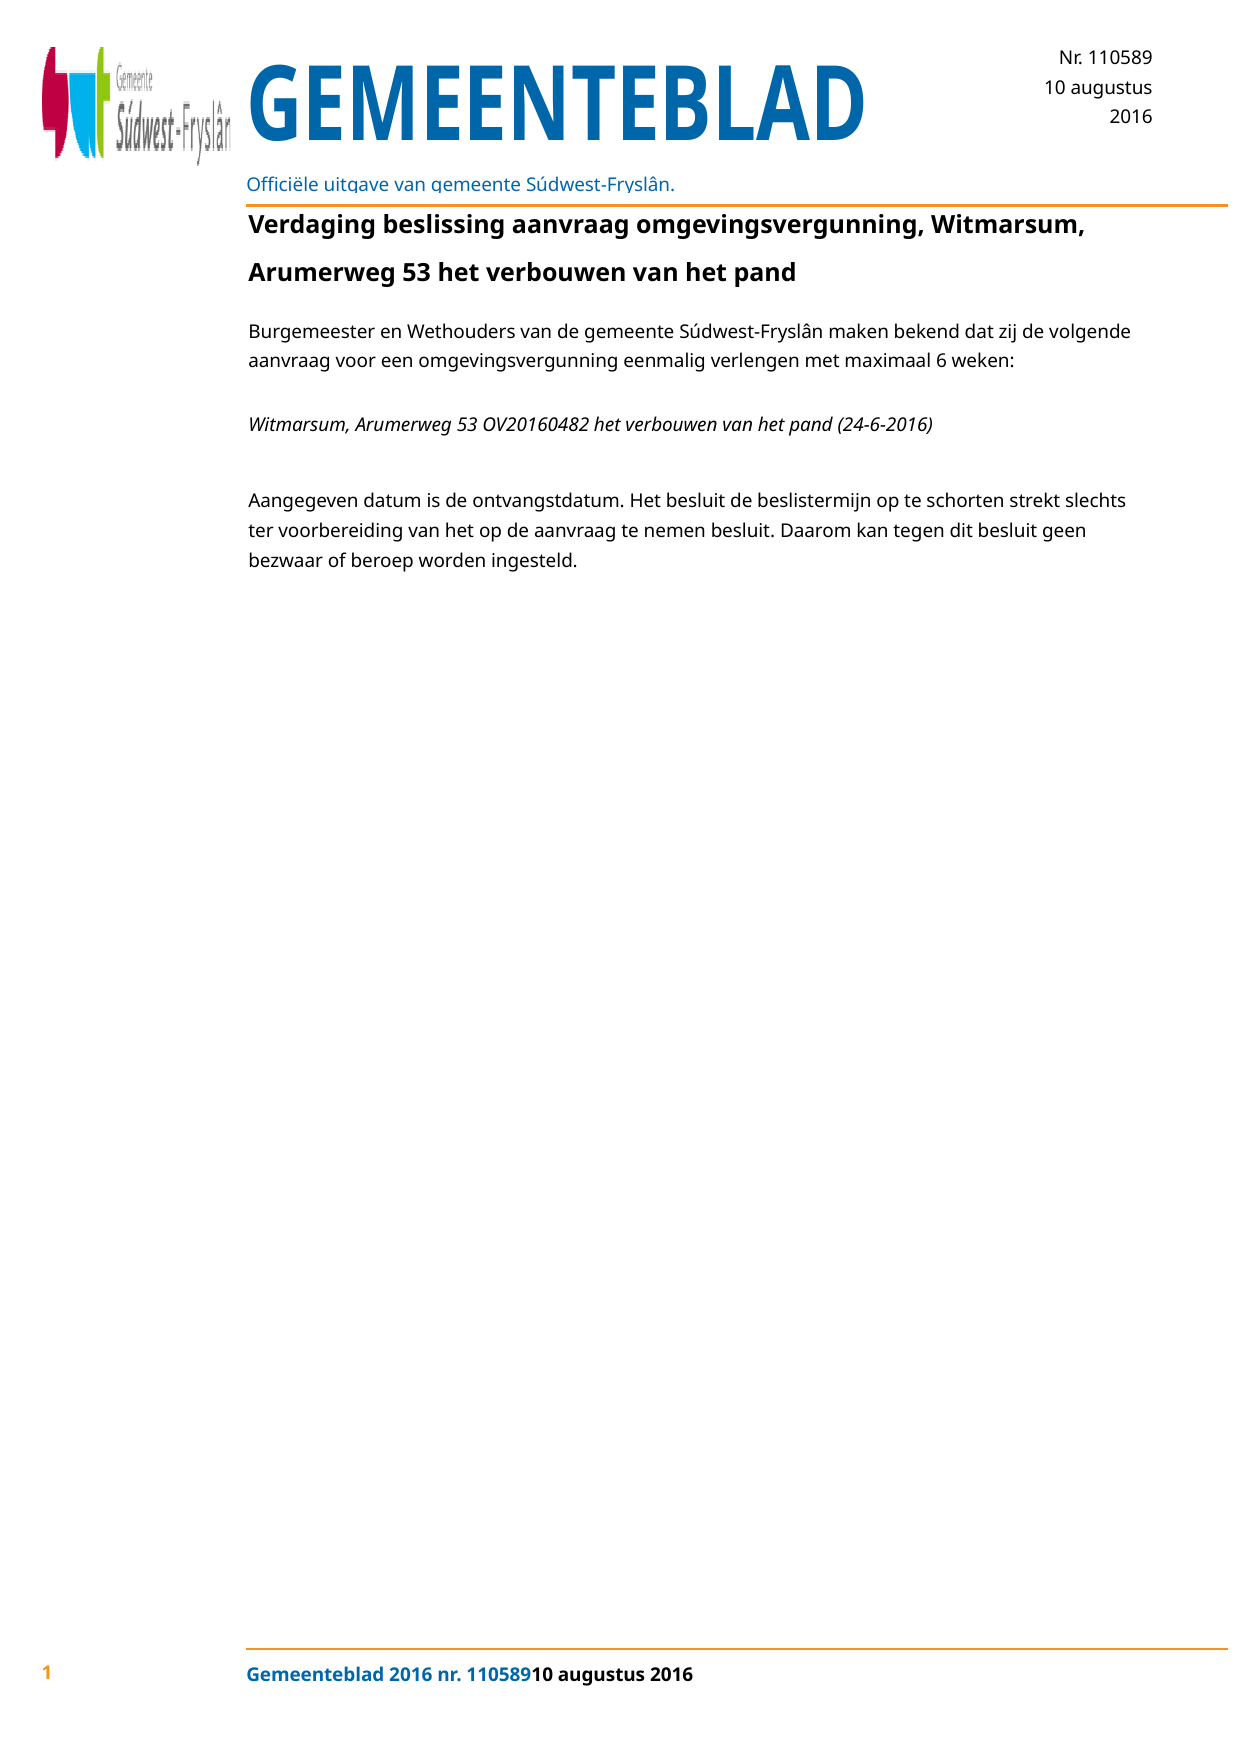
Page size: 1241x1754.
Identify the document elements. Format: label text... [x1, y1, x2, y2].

text Verdaging beslissing aanvraag omgevingsvergunning, Witmarsum, Arumerweg 53 het verbouwen van het pand [248, 207, 1152, 288]
text Aangegeven datum is de ontvangstdatum. Het besluit de beslistermijn op te schorten strekt slechts ter voorbereiding van het op de aanvraag te nemen besluit. Daarom kan tegen dit besluit geen bezwaar of beroep worden ingesteld. [248, 488, 1152, 572]
text Burgemeester en Wethouders van de gemeente Súdwest-Fryslân maken bekend dat zij de volgende aanvraag voor een omgevingsvergunning eenmalig verlengen met maximaal 6 weken: [248, 318, 1152, 373]
picture [41, 47, 231, 172]
text Witmarsum, Arumerweg 53 OV20160482 het verbouwen van het pand (24-6-2016) [248, 411, 1152, 437]
